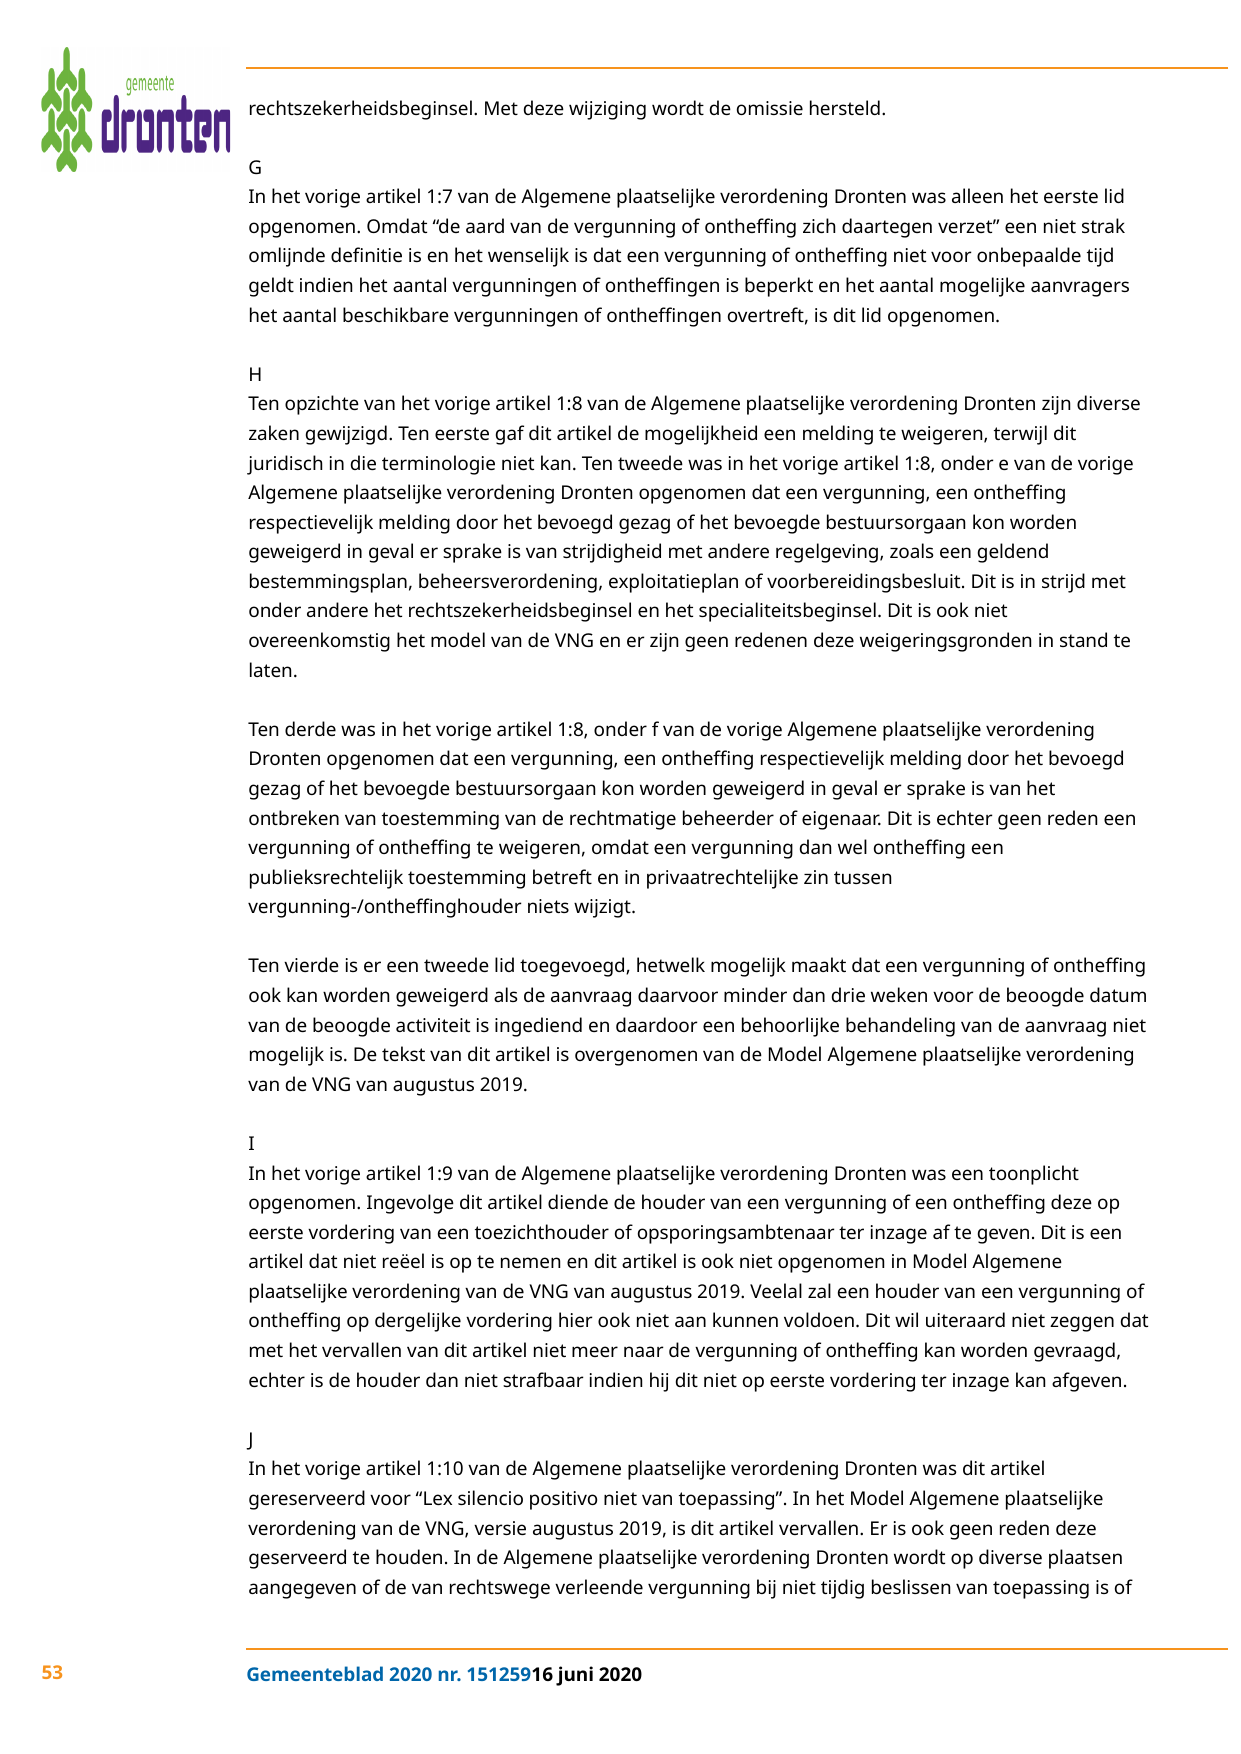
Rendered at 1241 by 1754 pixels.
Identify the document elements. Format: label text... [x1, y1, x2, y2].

text Ten opzichte van het vorige artikel 1:8 van de Algemene plaatselijke verordening Dronten zijn diverse zaken gewijzigd. Ten eerste gaf dit artikel de mogelijkheid een melding te weigeren, terwijl dit juridisch in die terminologie niet kan. Ten tweede was in het vorige artikel 1:8, onder e van de vorige Algemene plaatselijke verordening Dronten opgenomen dat een vergunning, een ontheffing respectievelijk melding door het bevoegd gezag of het bevoegde bestuursorgaan kon worden geweigerd in geval er sprake is van strijdigheid met andere regelgeving, zoals een geldend bestemmingsplan, beheersverordening, exploitatieplan of voorbereidingsbesluit. Dit is in strijd met onder andere het rechtszekerheidsbeginsel en het specialiteitsbeginsel. Dit is ook niet overeenkomstig het model van de VNG en er zijn geen redenen deze weigeringsgronden in stand te laten. [248, 391, 1152, 683]
text J [248, 1426, 1152, 1452]
text G [248, 154, 1152, 180]
text rechtszekerheidsbeginsel. Met deze wijziging wordt de omissie hersteld. [248, 95, 1152, 121]
picture [41, 47, 231, 172]
text H [248, 361, 1152, 387]
text In het vorige artikel 1:9 van de Algemene plaatselijke verordening Dronten was een toonplicht opgenomen. Ingevolge dit artikel diende de houder van een vergunning of een ontheffing deze op eerste vordering van een toezichthouder of opsporingsambtenaar ter inzage af te geven. Dit is een artikel dat niet reëel is op te nemen en dit artikel is ook niet opgenomen in Model Algemene plaatselijke verordening van de VNG van augustus 2019. Veelal zal een houder van een vergunning of ontheffing op dergelijke vordering hier ook niet aan kunnen voldoen. Dit wil uiteraard niet zeggen dat met het vervallen van dit artikel niet meer naar de vergunning of ontheffing kan worden gevraagd, echter is de houder dan niet strafbaar indien hij dit niet op eerste vordering ter inzage kan afgeven. [248, 1160, 1152, 1393]
text I [248, 1130, 1152, 1156]
text Ten derde was in het vorige artikel 1:8, onder f van de vorige Algemene plaatselijke verordening Dronten opgenomen dat een vergunning, een ontheffing respectievelijk melding door het bevoegd gezag of het bevoegde bestuursorgaan kon worden geweigerd in geval er sprake is van het ontbreken van toestemming van de rechtmatige beheerder of eigenaar. Dit is echter geen reden een vergunning of ontheffing te weigeren, omdat een vergunning dan wel ontheffing een publieksrechtelijk toestemming betreft en in privaatrechtelijke zin tussen vergunning-/ontheffinghouder niets wijzigt. [248, 716, 1152, 919]
text In het vorige artikel 1:10 van de Algemene plaatselijke verordening Dronten was dit artikel gereserveerd voor “Lex silencio positivo niet van toepassing”. In het Model Algemene plaatselijke verordening van de VNG, versie augustus 2019, is dit artikel vervallen. Er is ook geen reden deze geserveerd te houden. In de Algemene plaatselijke verordening Dronten wordt op diverse plaatsen aangegeven of de van rechtswege verleende vergunning bij niet tijdig beslissen van toepassing is of [248, 1456, 1152, 1600]
text Ten vierde is er een tweede lid toegevoegd, hetwelk mogelijk maakt dat een vergunning of ontheffing ook kan worden geweigerd als de aanvraag daarvoor minder dan drie weken voor de beoogde datum van de beoogde activiteit is ingediend en daardoor een behoorlijke behandeling van de aanvraag niet mogelijk is. De tekst van dit artikel is overgenomen van de Model Algemene plaatselijke verordening van de VNG van augustus 2019. [248, 953, 1152, 1097]
text In het vorige artikel 1:7 van de Algemene plaatselijke verordening Dronten was alleen het eerste lid opgenomen. Omdat “de aard van de vergunning of ontheffing zich daartegen verzet” een niet strak omlijnde definitie is en het wenselijk is dat een vergunning of ontheffing niet voor onbepaalde tijd geldt indien het aantal vergunningen of ontheffingen is beperkt en het aantal mogelijke aanvragers het aantal beschikbare vergunningen of ontheffingen overtreft, is dit lid opgenomen. [248, 183, 1152, 328]
